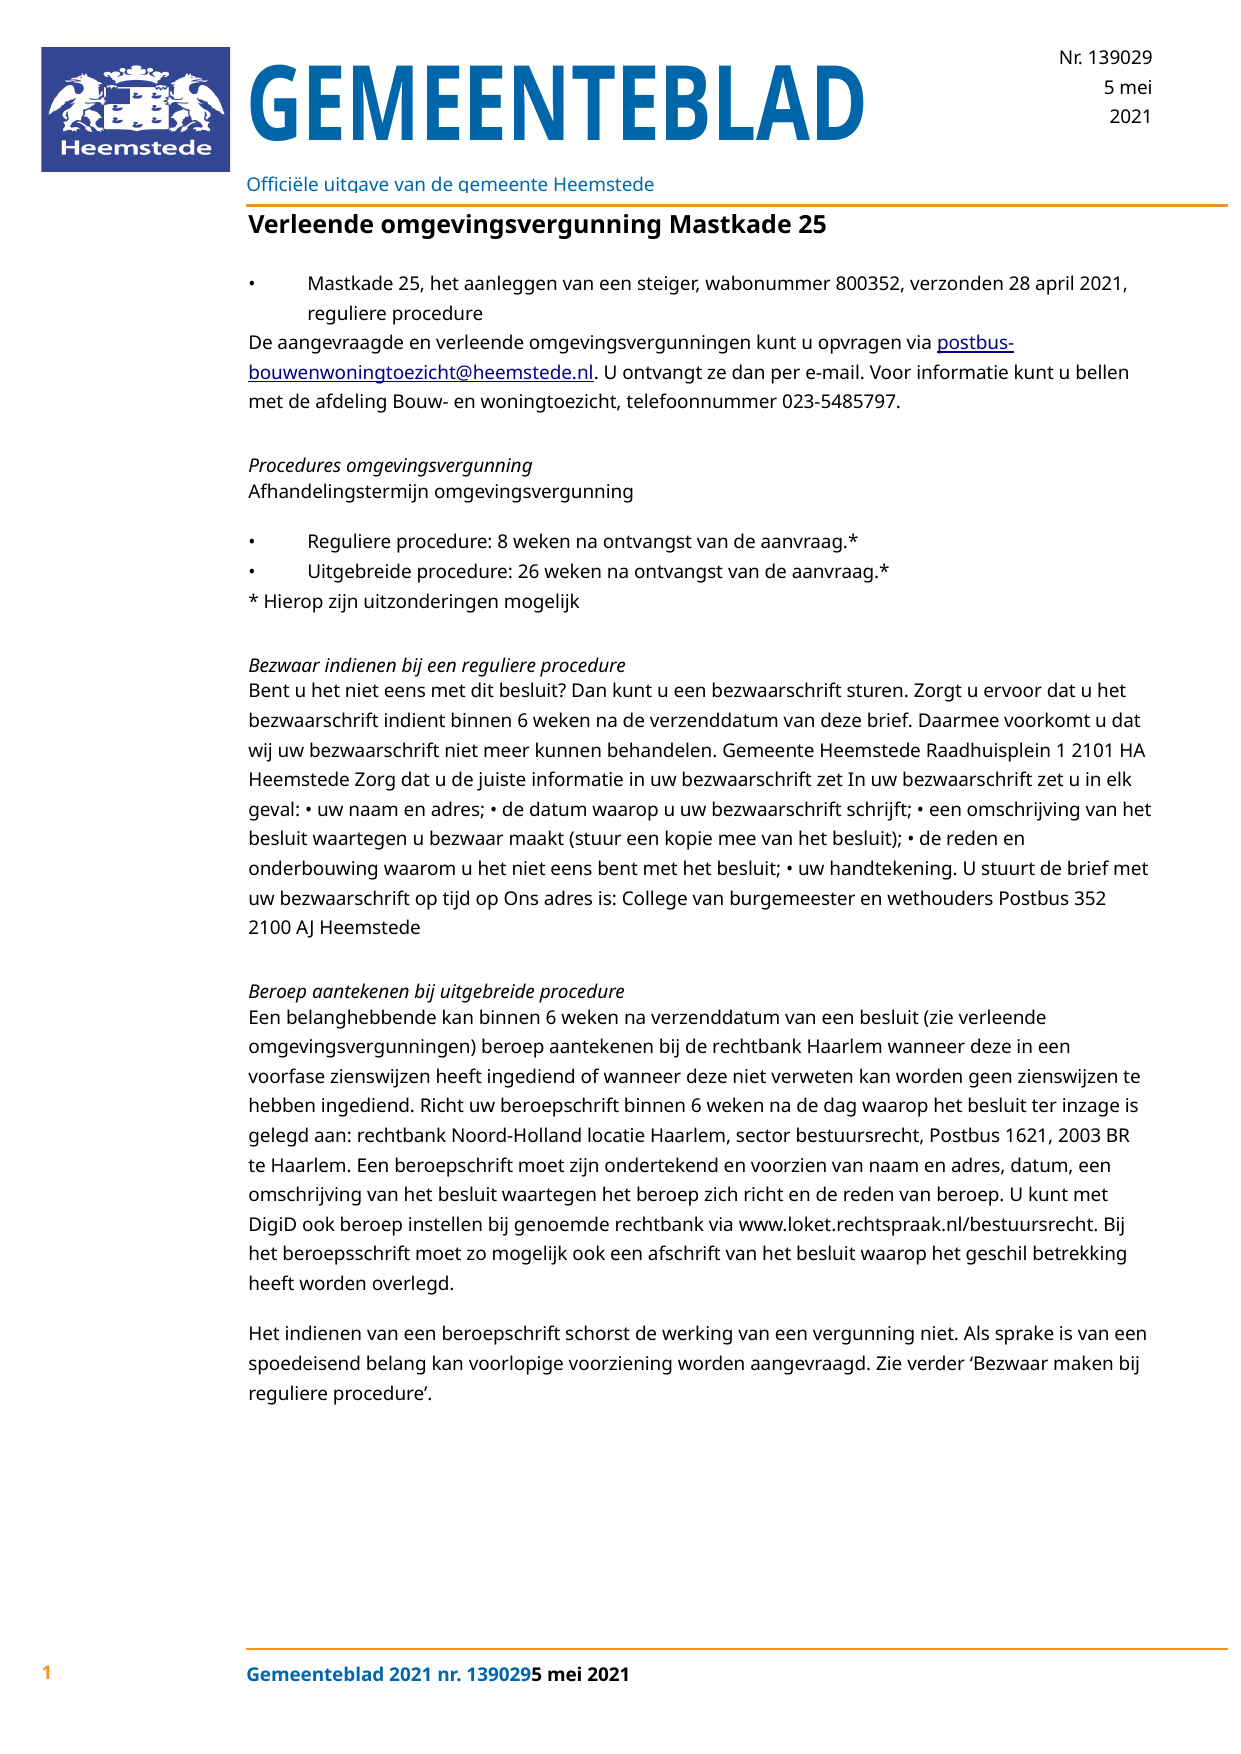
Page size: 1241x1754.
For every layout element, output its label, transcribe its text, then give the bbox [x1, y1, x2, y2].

list Uitgebreide procedure: 26 weken na ontvangst van de aanvraag.* [248, 558, 1152, 584]
text Een belanghebbende kan binnen 6 weken na verzenddatum van een besluit (zie verleende omgevingsvergunningen) beroep aantekenen bij de rechtbank Haarlem wanneer deze in een voorfase zienswijzen heeft ingediend of wanneer deze niet verweten kan worden geen zienswijzen te hebben ingediend. Richt uw beroepschrift binnen 6 weken na de dag waarop het besluit ter inzage is gelegd aan: rechtbank Noord-Holland locatie Haarlem, sector bestuursrecht, Postbus 1621, 2003 BR te Haarlem. Een beroepschrift moet zijn ondertekend en voorzien van naam en adres, datum, een omschrijving van het besluit waartegen het beroep zich richt en de reden van beroep. U kunt met DigiD ook beroep instellen bij genoemde rechtbank via www.loket.rechtspraak.nl/bestuursrecht. Bij het beroepsschrift moet zo mogelijk ook een afschrift van het besluit waarop het geschil betrekking heeft worden overlegd. [248, 1004, 1152, 1296]
text Beroep aantekenen bij uitgebreide procedure [248, 978, 1152, 1004]
text Bezwaar indienen bij een reguliere procedure [248, 652, 1152, 678]
text Procedures omgevingsvergunning [248, 453, 1152, 478]
text * Hierop zijn uitzonderingen mogelijk [248, 588, 1152, 614]
text Verleende omgevingsvergunning Mastkade 25 [248, 207, 1152, 241]
text Het indienen van een beroepschrift schorst de werking van een vergunning niet. Als sprake is van een spoedeisend belang kan voorlopige voorziening worden aangevraagd. Zie verder ‘Bezwaar maken bij reguliere procedure’. [248, 1321, 1152, 1406]
text Bent u het niet eens met dit besluit? Dan kunt u een bezwaarschrift sturen. Zorgt u ervoor dat u het bezwaarschrift indient binnen 6 weken na de verzenddatum van deze brief. Daarmee voorkomt u dat wij uw bezwaarschrift niet meer kunnen behandelen. Gemeente Heemstede Raadhuisplein 1 2101 HA Heemstede Zorg dat u de juiste informatie in uw bezwaarschrift zet In uw bezwaarschrift zet u in elk geval: • uw naam en adres; • de datum waarop u uw bezwaarschrift schrijft; • een omschrijving van het besluit waartegen u bezwaar maakt (stuur een kopie mee van het besluit); • de reden en onderbouwing waarom u het niet eens bent met het besluit; • uw handtekening. U stuurt de brief met uw bezwaarschrift op tijd op Ons adres is: College van burgemeester en wethouders Postbus 352 2100 AJ Heemstede [248, 678, 1152, 940]
text Afhandelingstermijn omgevingsvergunning [248, 478, 1152, 504]
picture [41, 47, 231, 172]
list Reguliere procedure: 8 weken na ontvangst van de aanvraag.* [248, 529, 1152, 554]
text De aangevraagde en verleende omgevingsvergunningen kunt u opvragen via postbus-bouwenwoningtoezicht@heemstede.nl. U ontvangt ze dan per e-mail. Voor informatie kunt u bellen met de afdeling Bouw- en woningtoezicht, telefoonnummer 023-5485797. [248, 329, 1152, 414]
list Mastkade 25, het aanleggen van een steiger, wabonummer 800352, verzonden 28 april 2021, reguliere procedure [248, 270, 1152, 326]
